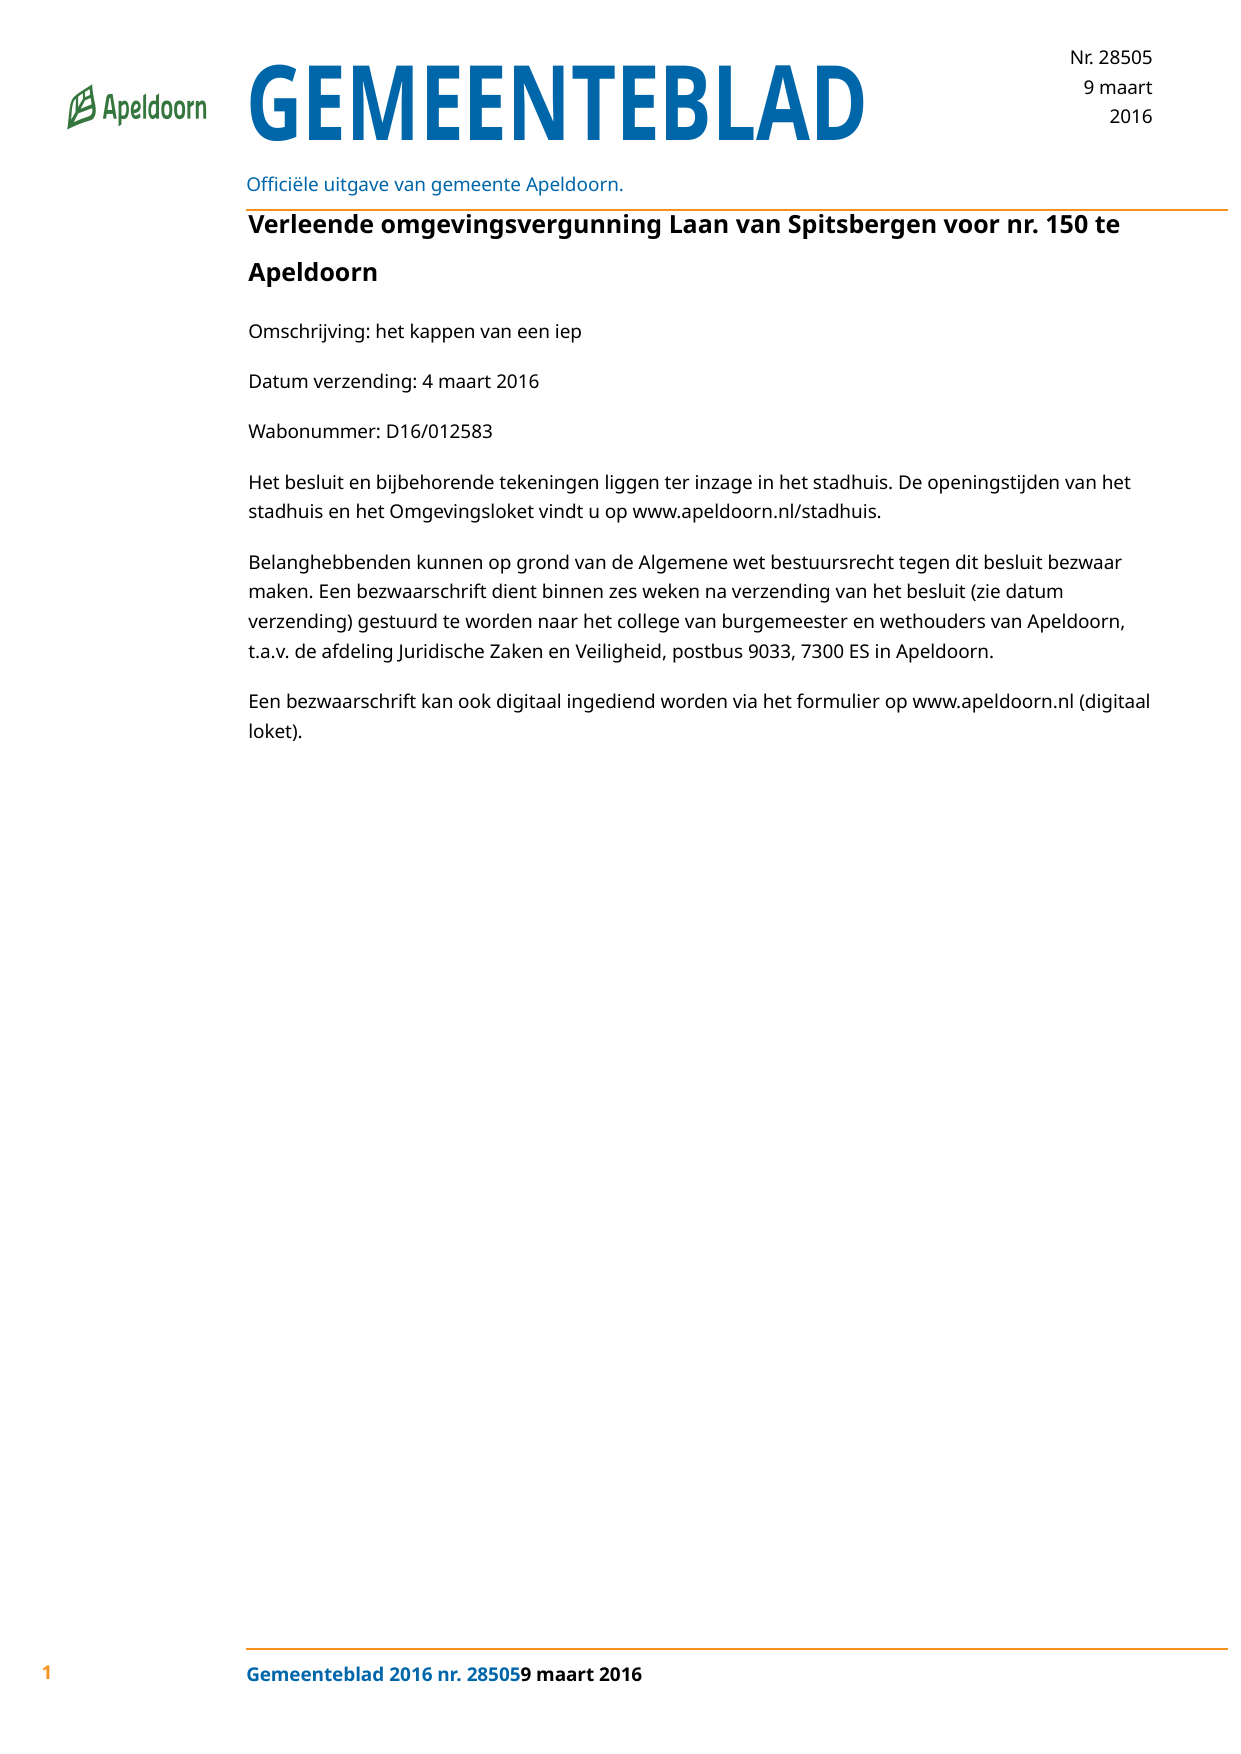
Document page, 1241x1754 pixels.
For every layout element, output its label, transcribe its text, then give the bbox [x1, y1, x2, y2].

text Een bezwaarschrift kan ook digitaal ingediend worden via het formulier op www.apeldoorn.nl (digitaal loket). [248, 688, 1152, 744]
text Omschrijving: het kappen van een iep [248, 318, 1152, 344]
text Wabonummer: D16/012583 [248, 419, 1152, 444]
text Datum verzending: 4 maart 2016 [248, 368, 1152, 394]
text Verleende omgevingsvergunning Laan van Spitsbergen voor nr. 150 te Apeldoorn [248, 211, 1152, 288]
text Het besluit en bijbehorende tekeningen liggen ter inzage in het stadhuis. De openingstijden van het stadhuis en het Omgevingsloket vindt u op www.apeldoorn.nl/stadhuis. [248, 469, 1152, 524]
picture [41, 47, 231, 172]
text Belanghebbenden kunnen op grond van de Algemene wet bestuursrecht tegen dit besluit bezwaar maken. Een bezwaarschrift dient binnen zes weken na verzending van het besluit (zie datum verzending) gestuurd te worden naar het college van burgemeester en wethouders van Apeldoorn, t.a.v. de afdeling Juridische Zaken en Veiligheid, postbus 9033, 7300 ES in Apeldoorn. [248, 549, 1152, 664]
